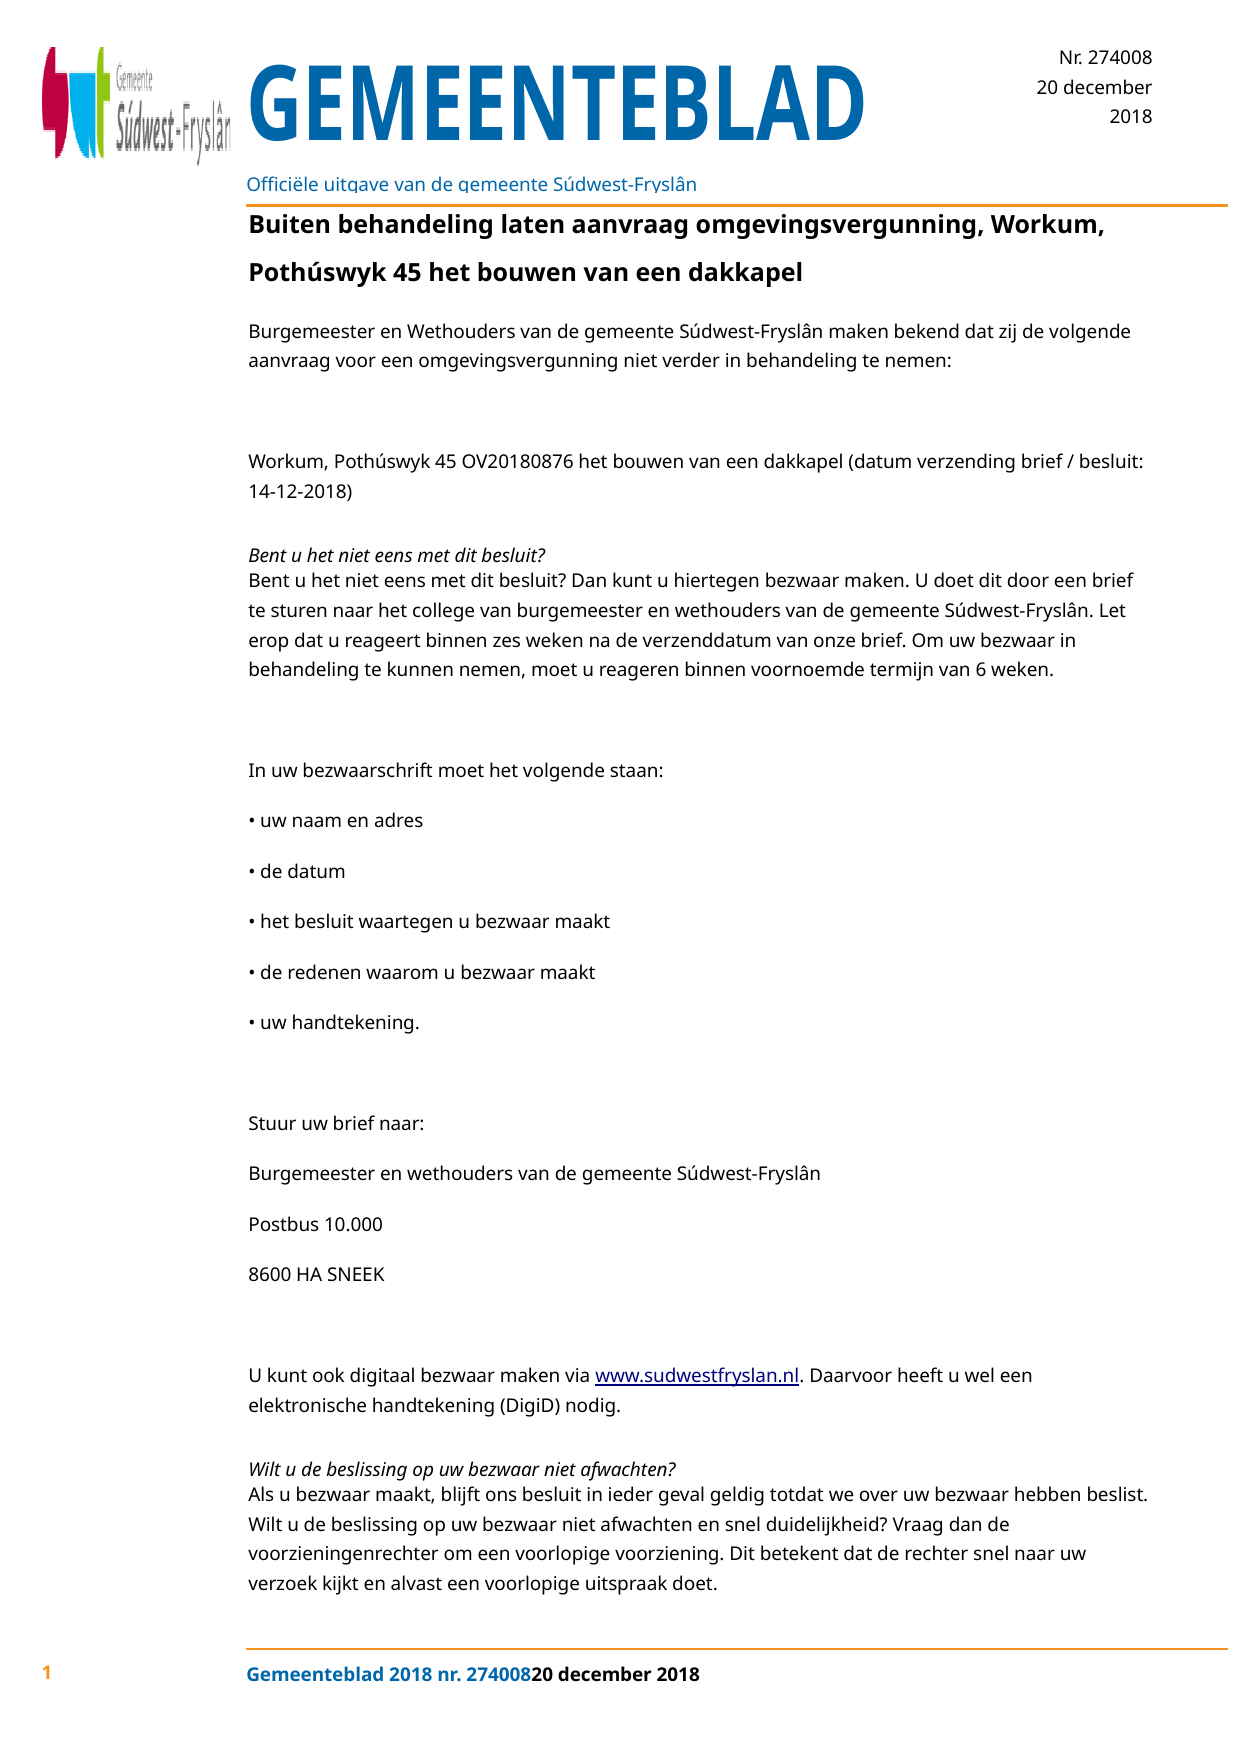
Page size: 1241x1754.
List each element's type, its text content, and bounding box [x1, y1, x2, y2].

text In uw bezwaarschrift moet het volgende staan: [248, 757, 1152, 783]
text Burgemeester en wethouders van de gemeente Súdwest-Fryslân [248, 1161, 1152, 1186]
text • uw handtekening. [248, 1009, 1152, 1035]
text • het besluit waartegen u bezwaar maakt [248, 908, 1152, 934]
text Stuur uw brief naar: [248, 1110, 1152, 1136]
text Bent u het niet eens met dit besluit? [248, 542, 1152, 568]
text U kunt ook digitaal bezwaar maken via www.sudwestfryslan.nl. Daarvoor heeft u wel een elektronische handtekening (DigiD) nodig. [248, 1362, 1152, 1417]
text • de datum [248, 858, 1152, 884]
text Workum, Pothúswyk 45 OV20180876 het bouwen van een dakkapel (datum verzending brief / besluit: 14-12-2018) [248, 448, 1152, 504]
text Burgemeester en Wethouders van de gemeente Súdwest-Fryslân maken bekend dat zij de volgende aanvraag voor een omgevingsvergunning niet verder in behandeling te nemen: [248, 318, 1152, 373]
picture [41, 47, 231, 172]
text Als u bezwaar maakt, blijft ons besluit in ieder geval geldig totdat we over uw bezwaar hebben beslist. Wilt u de beslissing op uw bezwaar niet afwachten en snel duidelijkheid? Vraag dan de voorzieningenrechter om een voorlopige voorziening. Dit betekent dat de rechter snel naar uw verzoek kijkt en alvast een voorlopige uitspraak doet. [248, 1481, 1152, 1596]
text Postbus 10.000 [248, 1211, 1152, 1237]
text Buiten behandeling laten aanvraag omgevingsvergunning, Workum, Pothúswyk 45 het bouwen van een dakkapel [248, 207, 1152, 288]
text 8600 HA SNEEK [248, 1261, 1152, 1287]
text Wilt u de beslissing op uw bezwaar niet afwachten? [248, 1456, 1152, 1481]
text Bent u het niet eens met dit besluit? Dan kunt u hiertegen bezwaar maken. U doet dit door een brief te sturen naar het college van burgemeester en wethouders van de gemeente Súdwest-Fryslân. Let erop dat u reageert binnen zes weken na de verzenddatum van onze brief. Om uw bezwaar in behandeling te kunnen nemen, moet u reageren binnen voornoemde termijn van 6 weken. [248, 568, 1152, 682]
text • de redenen waarom u bezwaar maakt [248, 959, 1152, 984]
text • uw naam en adres [248, 808, 1152, 833]
